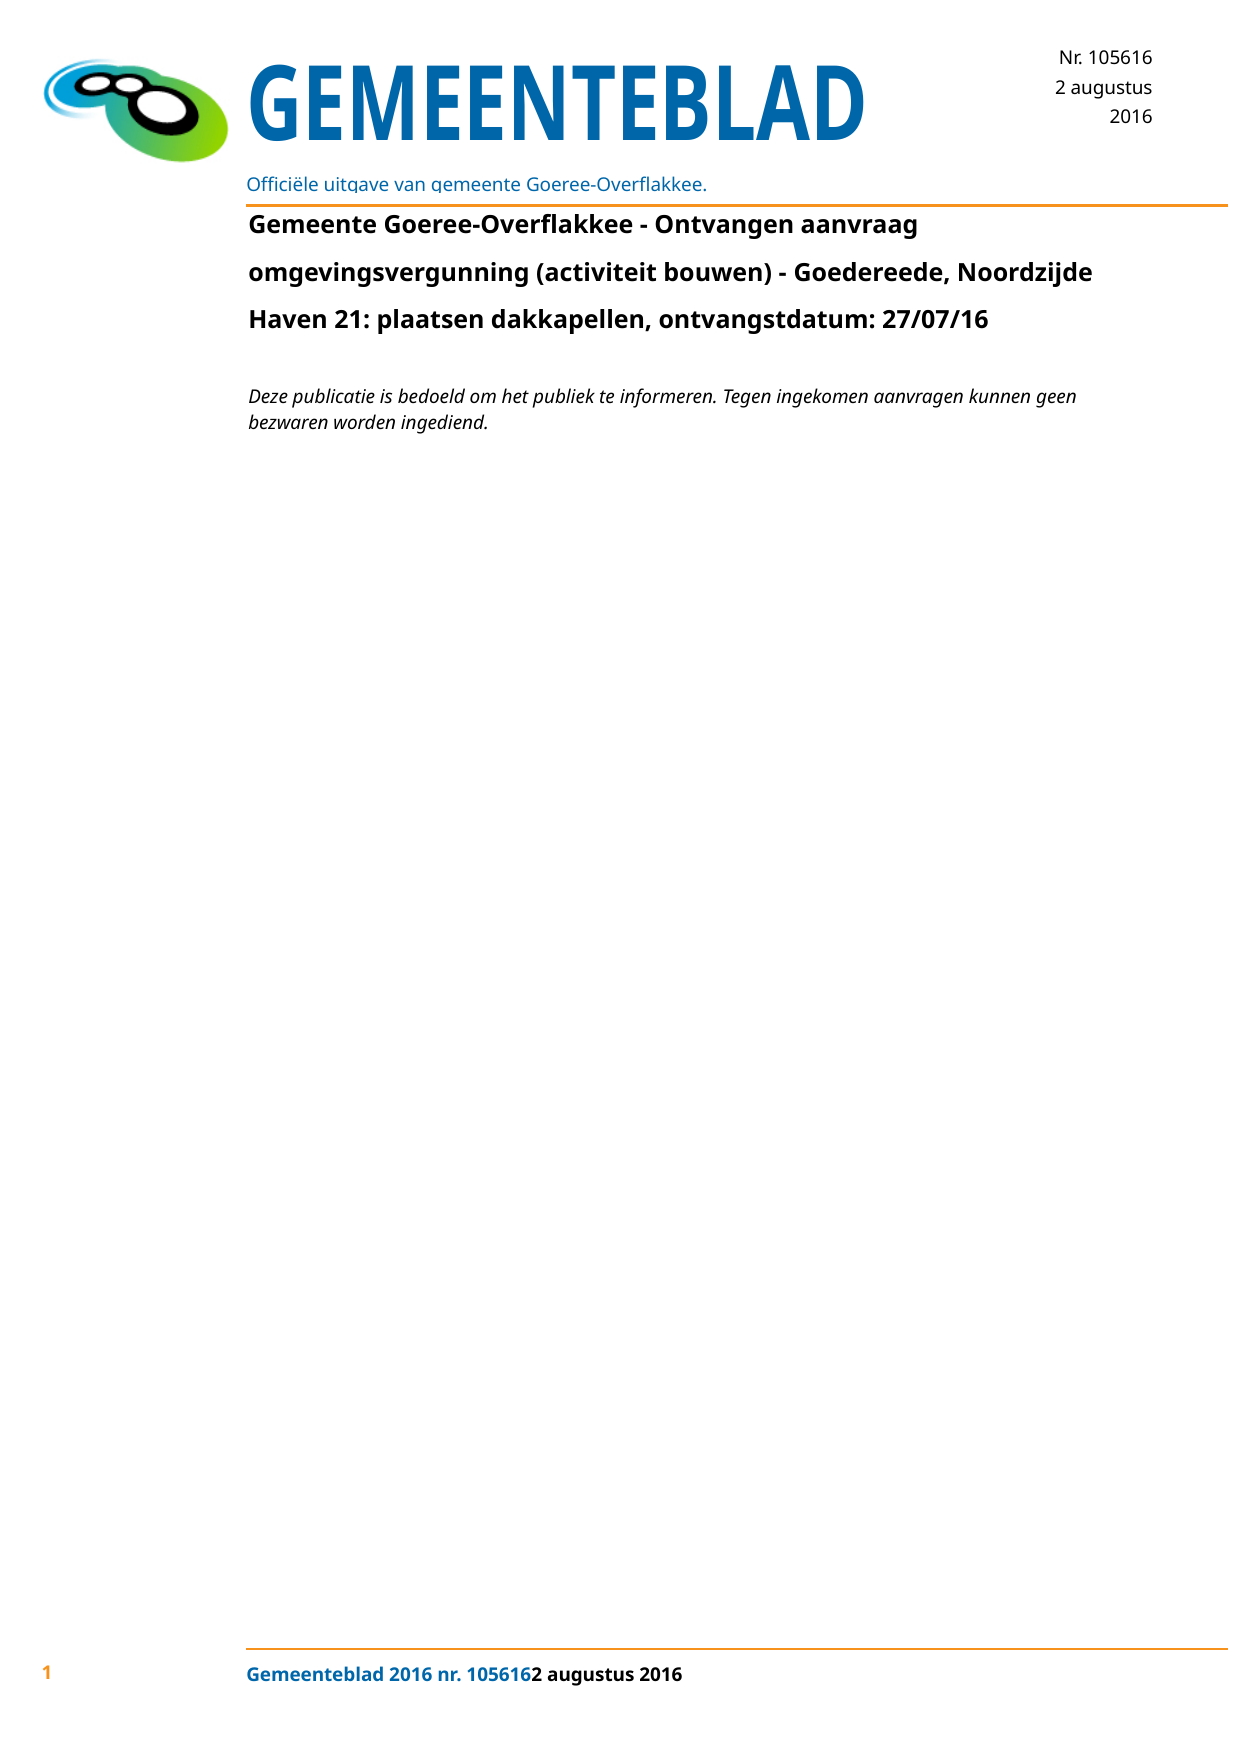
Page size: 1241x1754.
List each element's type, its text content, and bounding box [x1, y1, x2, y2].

text Deze publicatie is bedoeld om het publiek te informeren. Tegen ingekomen aanvragen kunnen geen bezwaren worden ingediend. [248, 384, 1152, 435]
picture [41, 47, 231, 172]
text Gemeente Goeree-Overflakkee - Ontvangen aanvraag omgevingsvergunning (activiteit bouwen) - Goedereede, Noordzijde Haven 21: plaatsen dakkapellen, ontvangstdatum: 27/07/16 [248, 207, 1152, 336]
